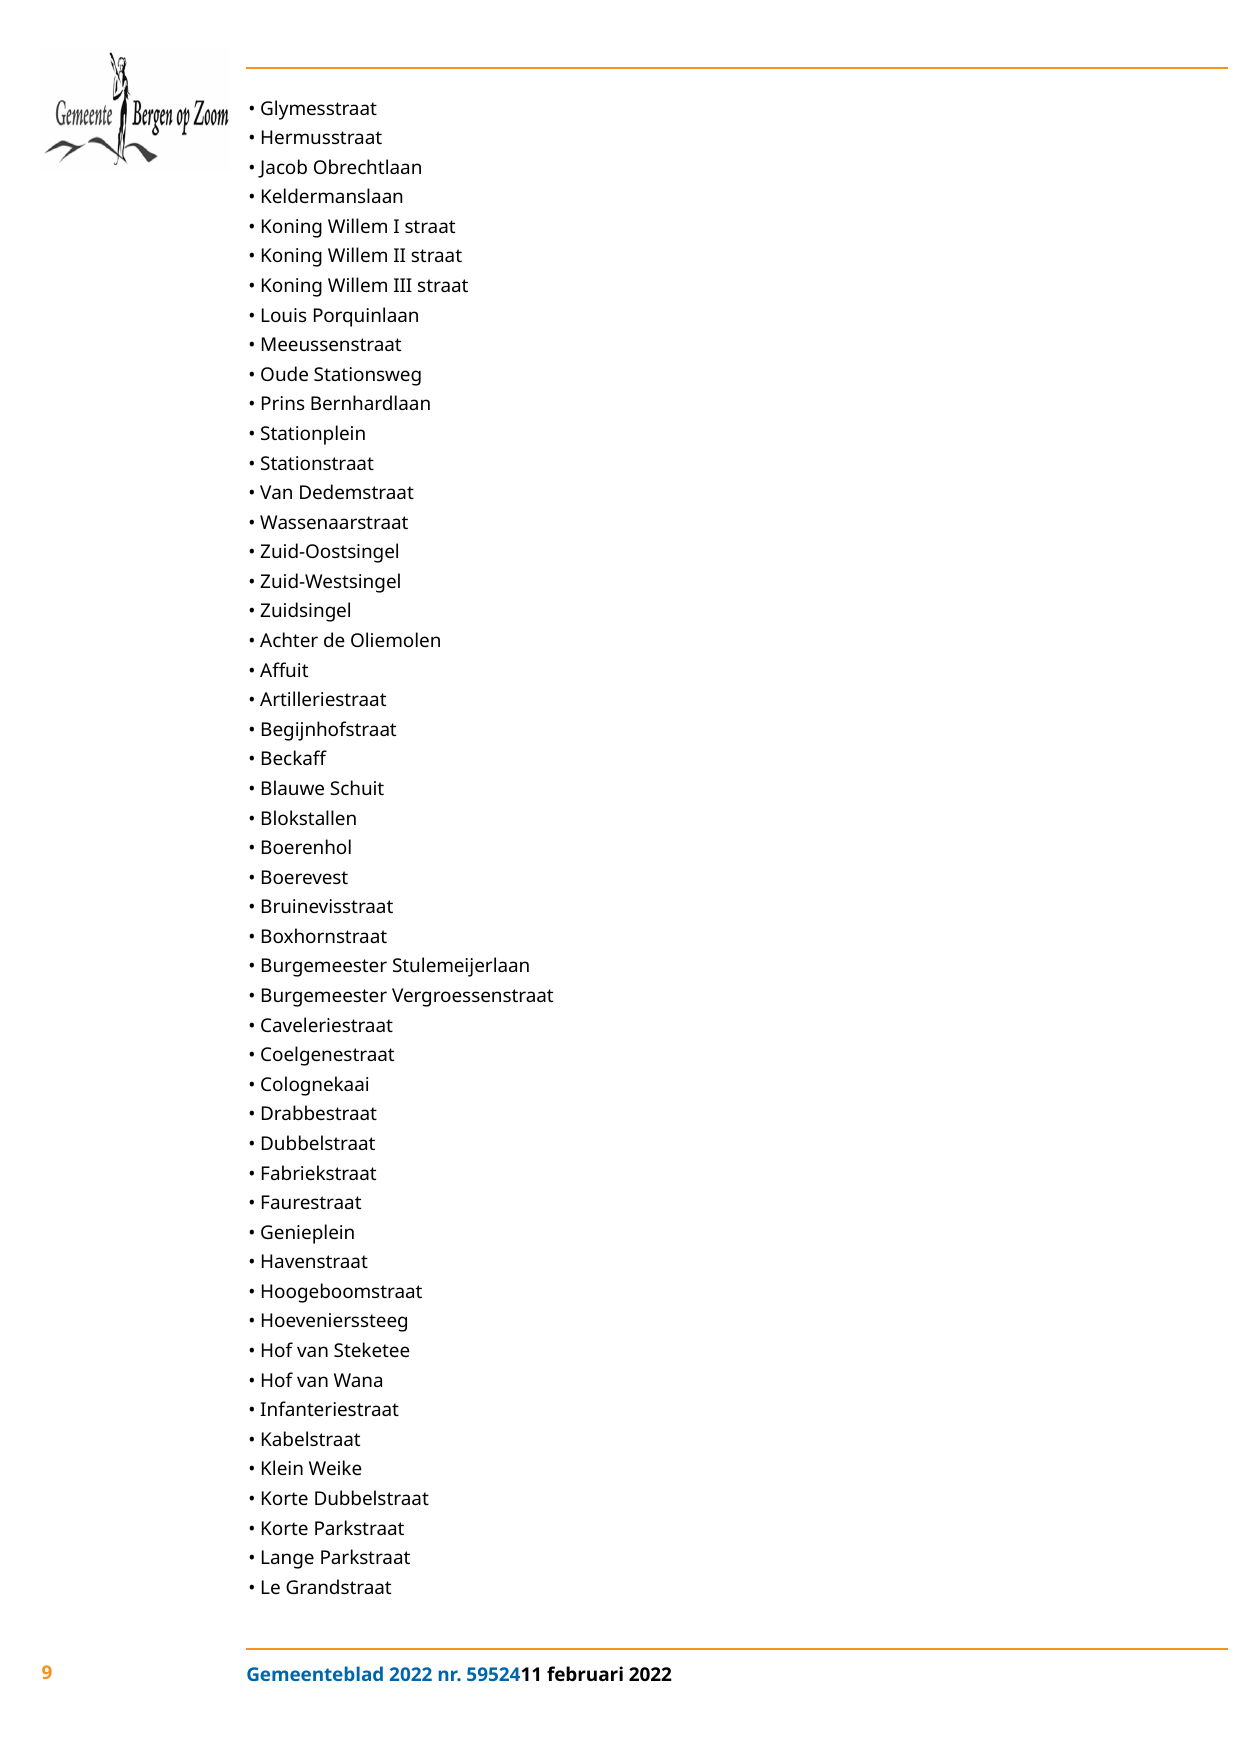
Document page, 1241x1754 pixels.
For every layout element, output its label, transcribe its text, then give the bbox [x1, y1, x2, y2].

text • Van Dedemstraat [248, 479, 1152, 505]
text • Beckaff [248, 746, 1152, 771]
text • Faurestraat [248, 1189, 1152, 1215]
text • Glymesstraat [248, 95, 1152, 121]
text • Koning Willem I straat [248, 213, 1152, 239]
text • Artilleriestraat [248, 686, 1152, 712]
text • Fabriekstraat [248, 1160, 1152, 1186]
text • Kabelstraat [248, 1426, 1152, 1452]
text • Stationplein [248, 420, 1152, 446]
text • Hermusstraat [248, 124, 1152, 150]
text • Zuid-Westsingel [248, 568, 1152, 594]
text • Burgemeester Stulemeijerlaan [248, 953, 1152, 978]
text • Hof van Wana [248, 1367, 1152, 1393]
text • Prins Bernhardlaan [248, 391, 1152, 416]
text • Wassenaarstraat [248, 509, 1152, 535]
text • Drabbestraat [248, 1101, 1152, 1126]
picture [41, 47, 231, 172]
text • Caveleriestraat [248, 1012, 1152, 1038]
text • Jacob Obrechtlaan [248, 154, 1152, 180]
text • Burgemeester Vergroessenstraat [248, 982, 1152, 1008]
text • Dubbelstraat [248, 1130, 1152, 1156]
text • Korte Dubbelstraat [248, 1485, 1152, 1511]
text • Begijnhofstraat [248, 716, 1152, 742]
text • Zuidsingel [248, 598, 1152, 623]
text • Coelgenestraat [248, 1041, 1152, 1067]
text • Genieplein [248, 1219, 1152, 1245]
text • Blauwe Schuit [248, 775, 1152, 801]
text • Infanteriestraat [248, 1396, 1152, 1422]
text • Havenstraat [248, 1248, 1152, 1274]
text • Blokstallen [248, 805, 1152, 831]
text • Zuid-Oostsingel [248, 538, 1152, 564]
text • Louis Porquinlaan [248, 302, 1152, 328]
text • Le Grandstraat [248, 1574, 1152, 1600]
text • Stationstraat [248, 450, 1152, 476]
text • Boerevest [248, 864, 1152, 890]
text • Keldermanslaan [248, 183, 1152, 209]
text • Koning Willem III straat [248, 272, 1152, 298]
text • Affuit [248, 657, 1152, 683]
text • Oude Stationsweg [248, 361, 1152, 387]
text • Koning Willem II straat [248, 243, 1152, 268]
text • Boerenhol [248, 834, 1152, 860]
text • Colognekaai [248, 1071, 1152, 1097]
text • Hoevenierssteeg [248, 1308, 1152, 1333]
text • Hof van Steketee [248, 1337, 1152, 1363]
text • Meeussenstraat [248, 331, 1152, 357]
text • Korte Parkstraat [248, 1515, 1152, 1541]
text • Bruinevisstraat [248, 893, 1152, 919]
text • Achter de Oliemolen [248, 627, 1152, 653]
text • Boxhornstraat [248, 923, 1152, 949]
text • Klein Weike [248, 1456, 1152, 1481]
text • Hoogeboomstraat [248, 1278, 1152, 1304]
text • Lange Parkstraat [248, 1544, 1152, 1570]
